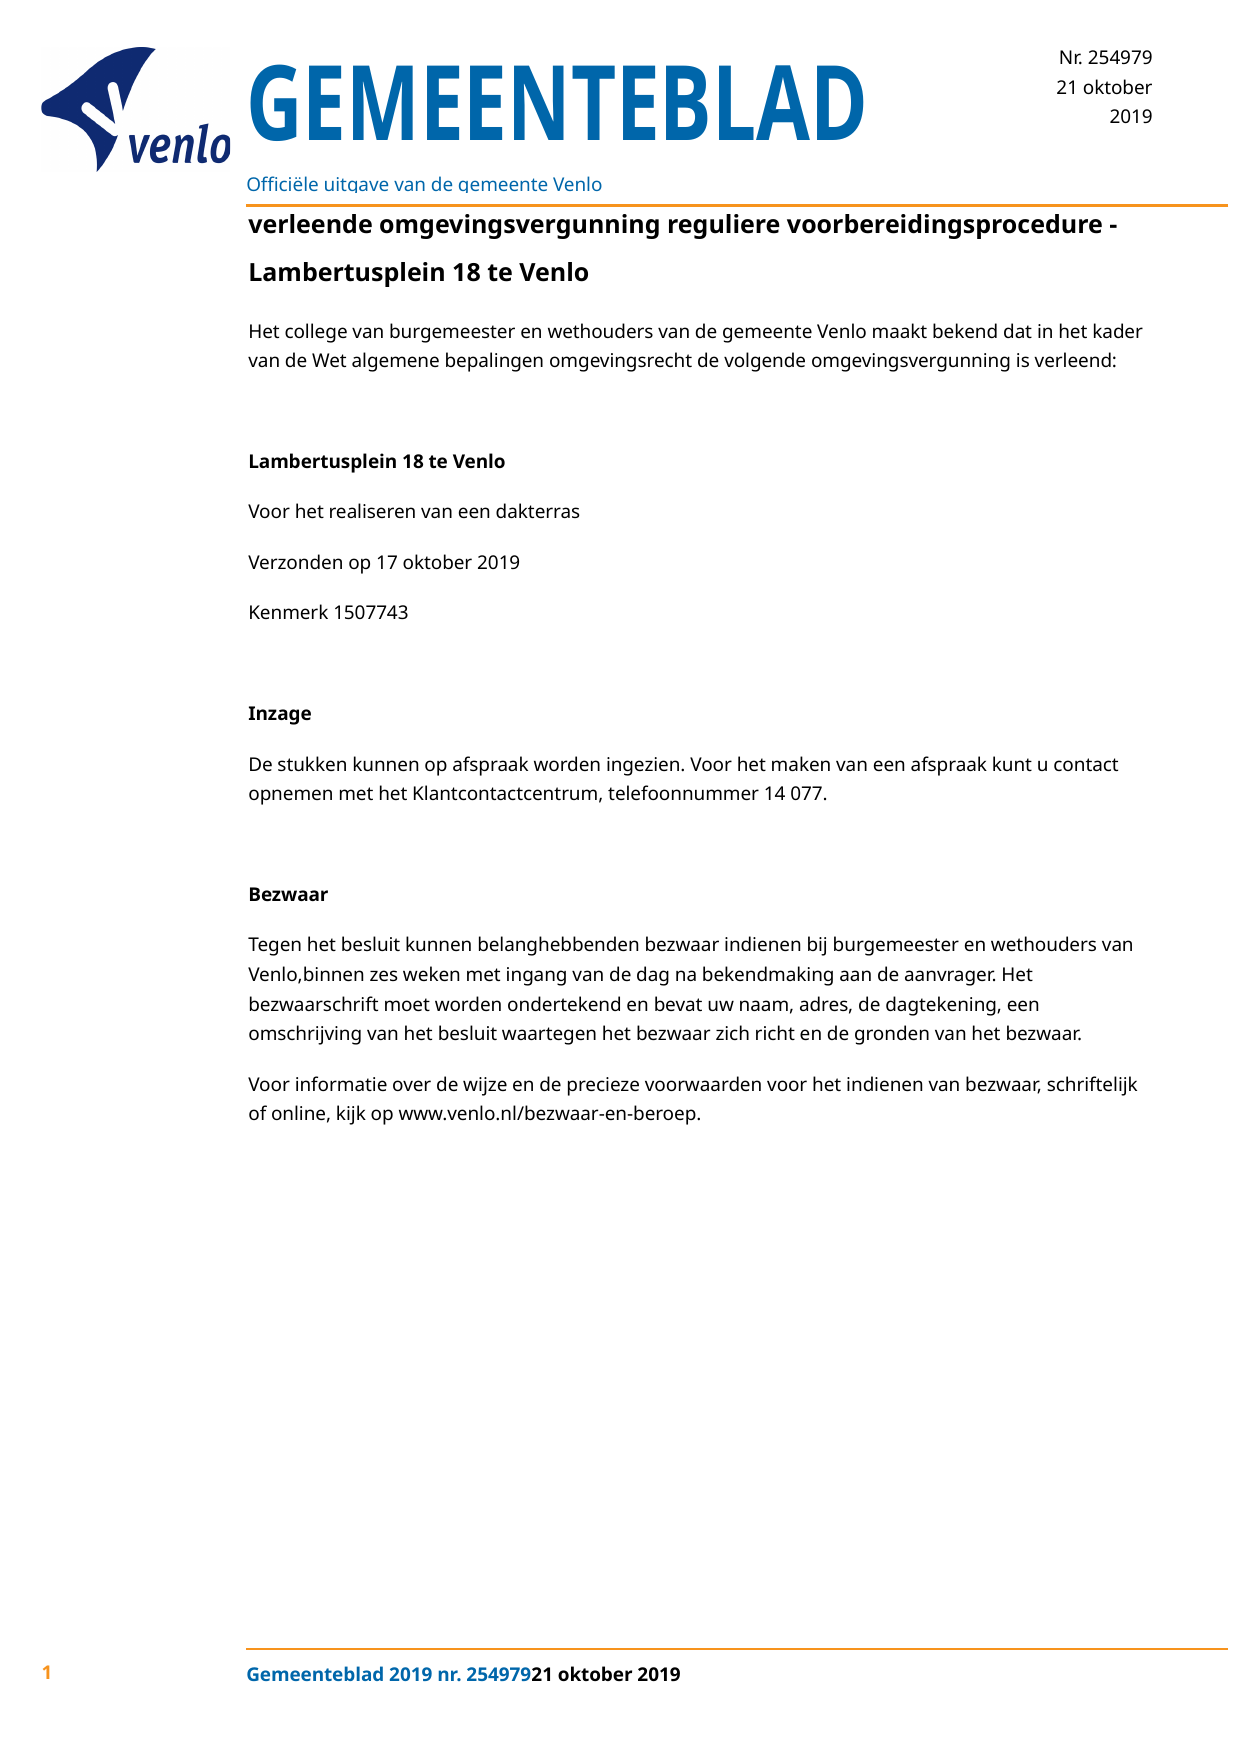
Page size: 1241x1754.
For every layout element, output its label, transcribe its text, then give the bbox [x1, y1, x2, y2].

text Voor het realiseren van een dakterras [248, 499, 1152, 524]
text verleende omgevingsvergunning reguliere voorbereidingsprocedure - Lambertusplein 18 te Venlo [248, 207, 1152, 288]
text De stukken kunnen op afspraak worden ingezien. Voor het maken van een afspraak kunt u contact opnemen met het Klantcontactcentrum, telefoonnummer 14 077. [248, 751, 1152, 806]
text Voor informatie over de wijze en de precieze voorwaarden voor het indienen van bezwaar, schriftelijk of online, kijk op www.venlo.nl/bezwaar-en-beroep. [248, 1071, 1152, 1126]
text Verzonden op 17 oktober 2019 [248, 549, 1152, 575]
picture [41, 47, 231, 172]
text Tegen het besluit kunnen belanghebbenden bezwaar indienen bij burgemeester en wethouders van Venlo,binnen zes weken met ingang van de dag na bekendmaking aan de aanvrager. Het bezwaarschrift moet worden ondertekend en bevat uw naam, adres, de dagtekening, een omschrijving van het besluit waartegen het bezwaar zich richt en de gronden van het bezwaar. [248, 932, 1152, 1046]
text Inzage [248, 700, 1152, 726]
text Kenmerk 1507743 [248, 599, 1152, 625]
text Lambertusplein 18 te Venlo [248, 448, 1152, 474]
text Het college van burgemeester en wethouders van de gemeente Venlo maakt bekend dat in het kader van de Wet algemene bepalingen omgevingsrecht de volgende omgevingsvergunning is verleend: [248, 318, 1152, 373]
text Bezwaar [248, 881, 1152, 907]
